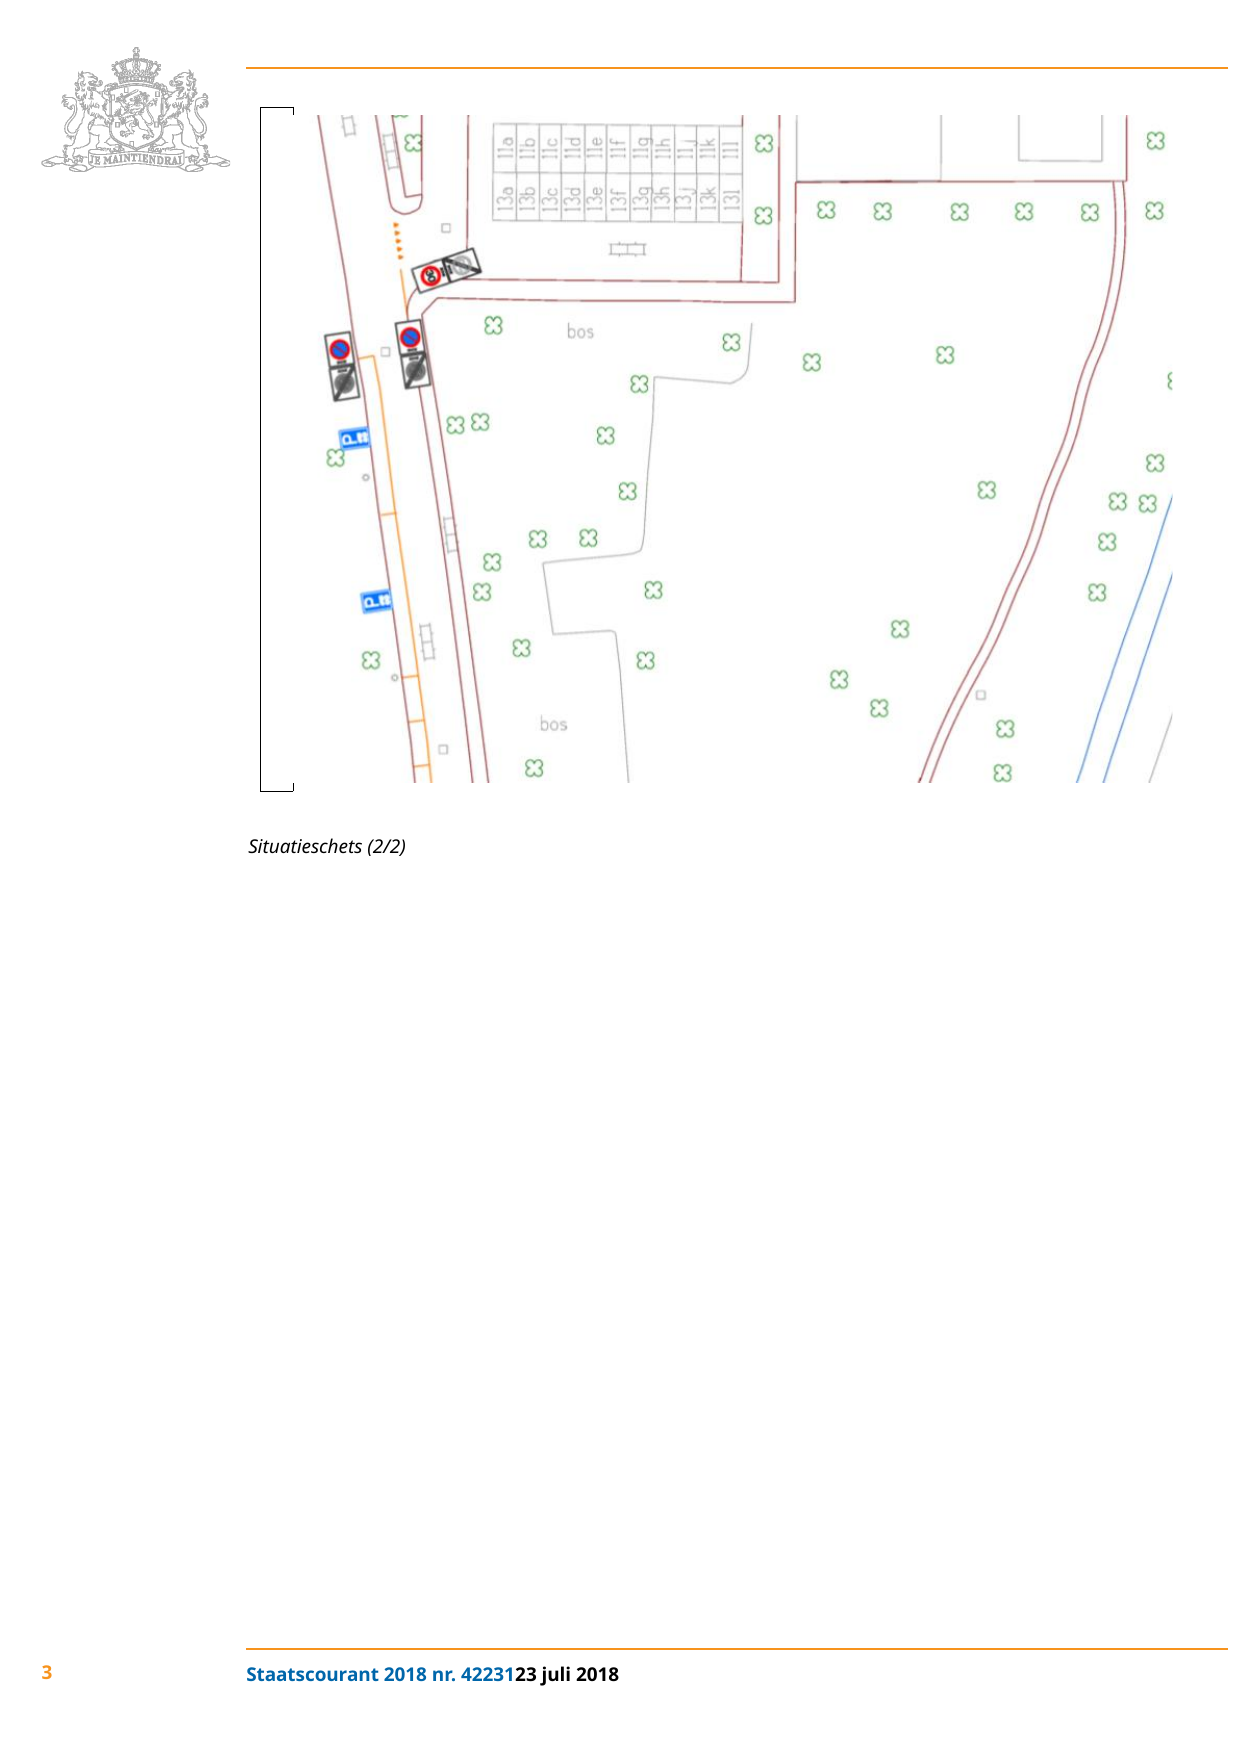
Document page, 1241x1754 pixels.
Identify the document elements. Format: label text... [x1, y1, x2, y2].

text Situatieschets (2/2) [248, 833, 1152, 859]
picture [268, 115, 1173, 783]
picture [41, 47, 231, 172]
